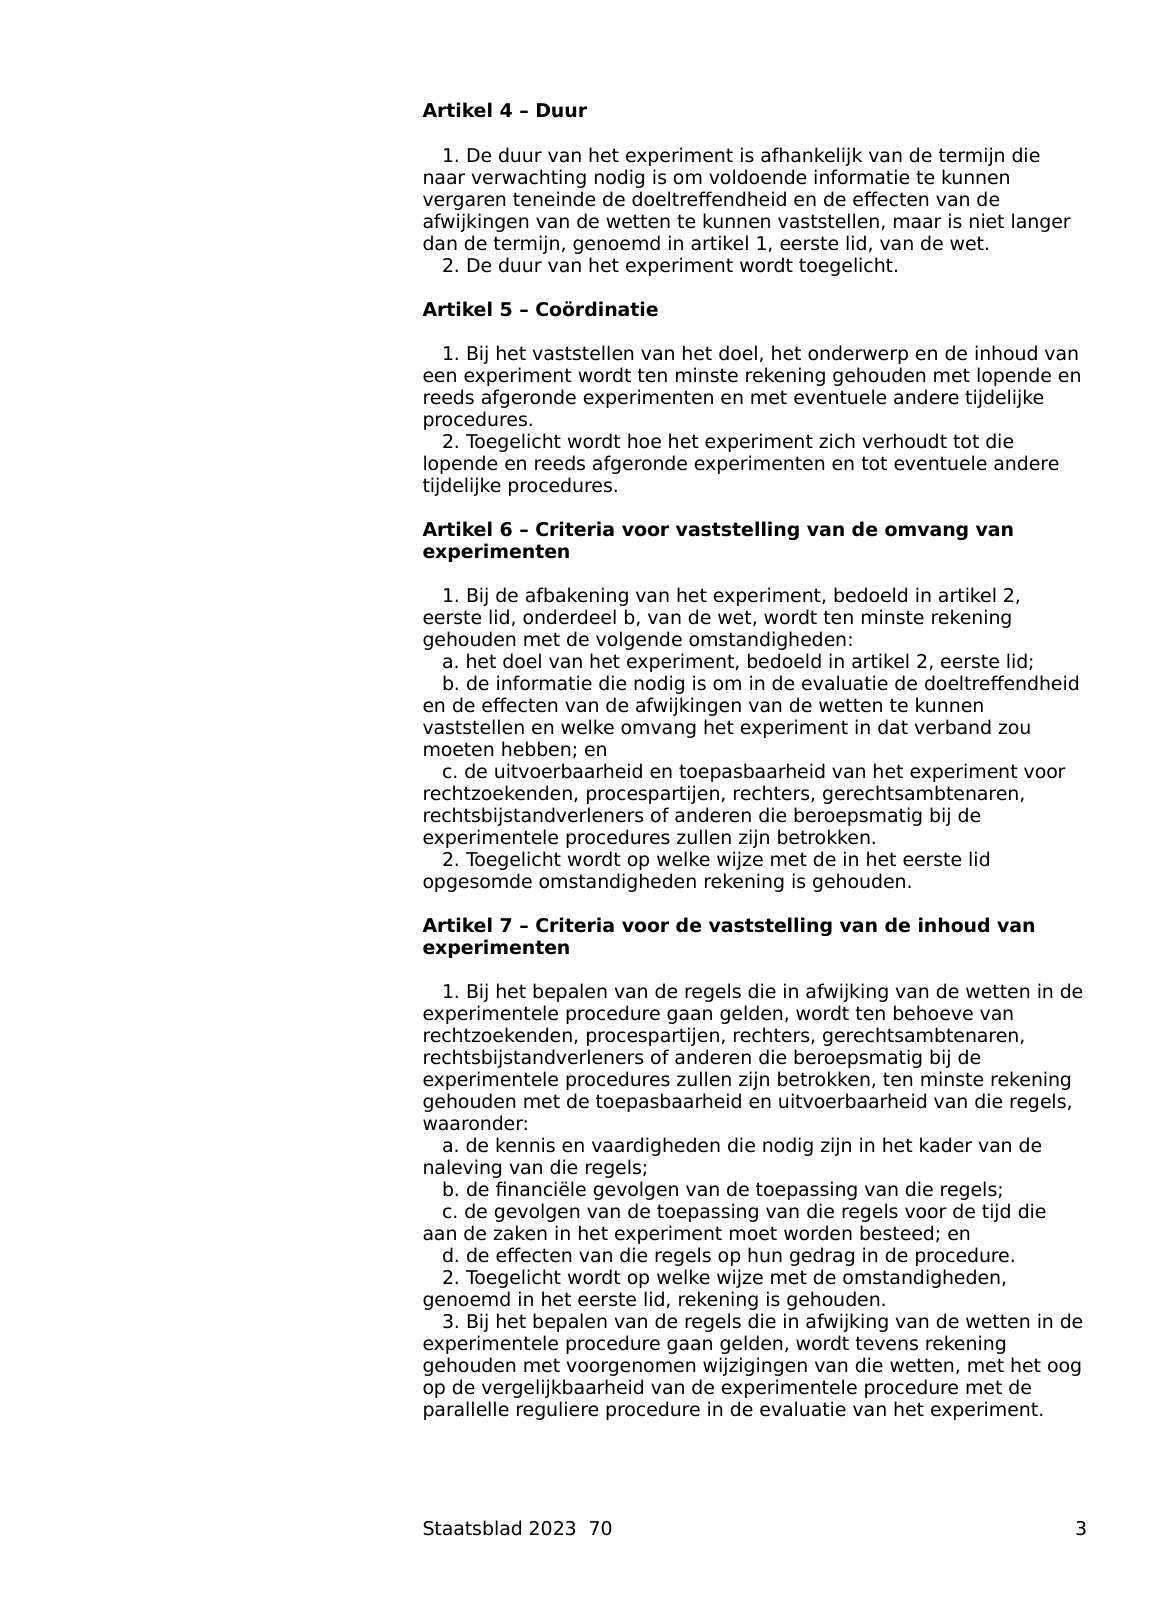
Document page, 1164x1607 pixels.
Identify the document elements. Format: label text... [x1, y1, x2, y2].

text 2. Toegelicht wordt hoe het experiment zich verhoudt tot die lopende en reeds afgeronde experimenten en tot eventuele andere tijdelijke procedures. [422, 431, 1087, 497]
text b. de financiële gevolgen van de toepassing van die regels; [422, 1179, 1087, 1201]
text 2. Toegelicht wordt op welke wijze met de omstandigheden, genoemd in het eerste lid, rekening is gehouden. [422, 1267, 1087, 1311]
subtitle Artikel 6 – Criteria voor vaststelling van de omvang van experimenten [422, 519, 1087, 563]
text a. het doel van het experiment, bedoeld in artikel 2, eerste lid; [422, 651, 1087, 673]
text a. de kennis en vaardigheden die nodig zijn in het kader van de naleving van die regels; [422, 1135, 1087, 1179]
text d. de effecten van die regels op hun gedrag in de procedure. [422, 1245, 1087, 1267]
text c. de gevolgen van de toepassing van die regels voor de tijd die aan de zaken in het experiment moet worden besteed; en [422, 1201, 1087, 1245]
text 1. Bij de afbakening van het experiment, bedoeld in artikel 2, eerste lid, onderdeel b, van de wet, wordt ten minste rekening gehouden met de volgende omstandigheden: [422, 585, 1087, 651]
text 2. Toegelicht wordt op welke wijze met de in het eerste lid opgesomde omstandigheden rekening is gehouden. [422, 849, 1087, 893]
text 1. Bij het bepalen van de regels die in afwijking van de wetten in de experimentele procedure gaan gelden, wordt ten behoeve van rechtzoekenden, procespartijen, rechters, gerechtsambtenaren, rechtsbijstandverleners of anderen die beroepsmatig bij de experimentele procedures zullen zijn betrokken, ten minste rekening gehouden met de toepasbaarheid en uitvoerbaarheid van die regels, waaronder: [422, 981, 1087, 1135]
text 1. De duur van het experiment is afhankelijk van de termijn die naar verwachting nodig is om voldoende informatie te kunnen vergaren teneinde de doeltreffendheid en de effecten van de afwijkingen van de wetten te kunnen vaststellen, maar is niet langer dan de termijn, genoemd in artikel 1, eerste lid, van de wet. [422, 144, 1087, 254]
text 1. Bij het vaststellen van het doel, het onderwerp en de inhoud van een experiment wordt ten minste rekening gehouden met lopende en reeds afgeronde experimenten en met eventuele andere tijdelijke procedures. [422, 343, 1087, 431]
subtitle Artikel 5 – Coördinatie [422, 299, 1087, 321]
text b. de informatie die nodig is om in de evaluatie de doeltreffendheid en de effecten van de afwijkingen van de wetten te kunnen vaststellen en welke omvang het experiment in dat verband zou moeten hebben; en [422, 673, 1087, 761]
subtitle Artikel 4 – Duur [422, 100, 1087, 122]
text c. de uitvoerbaarheid en toepasbaarheid van het experiment voor rechtzoekenden, procespartijen, rechters, gerechtsambtenaren, rechtsbijstandverleners of anderen die beroepsmatig bij de experimentele procedures zullen zijn betrokken. [422, 761, 1087, 849]
text 2. De duur van het experiment wordt toegelicht. [422, 254, 1087, 276]
subtitle Artikel 7 – Criteria voor de vaststelling van de inhoud van experimenten [422, 915, 1087, 959]
text 3. Bij het bepalen van de regels die in afwijking van de wetten in de experimentele procedure gaan gelden, wordt tevens rekening gehouden met voorgenomen wijzigingen van die wetten, met het oog op de vergelijkbaarheid van de experimentele procedure met de parallelle reguliere procedure in de evaluatie van het experiment. [422, 1311, 1087, 1421]
